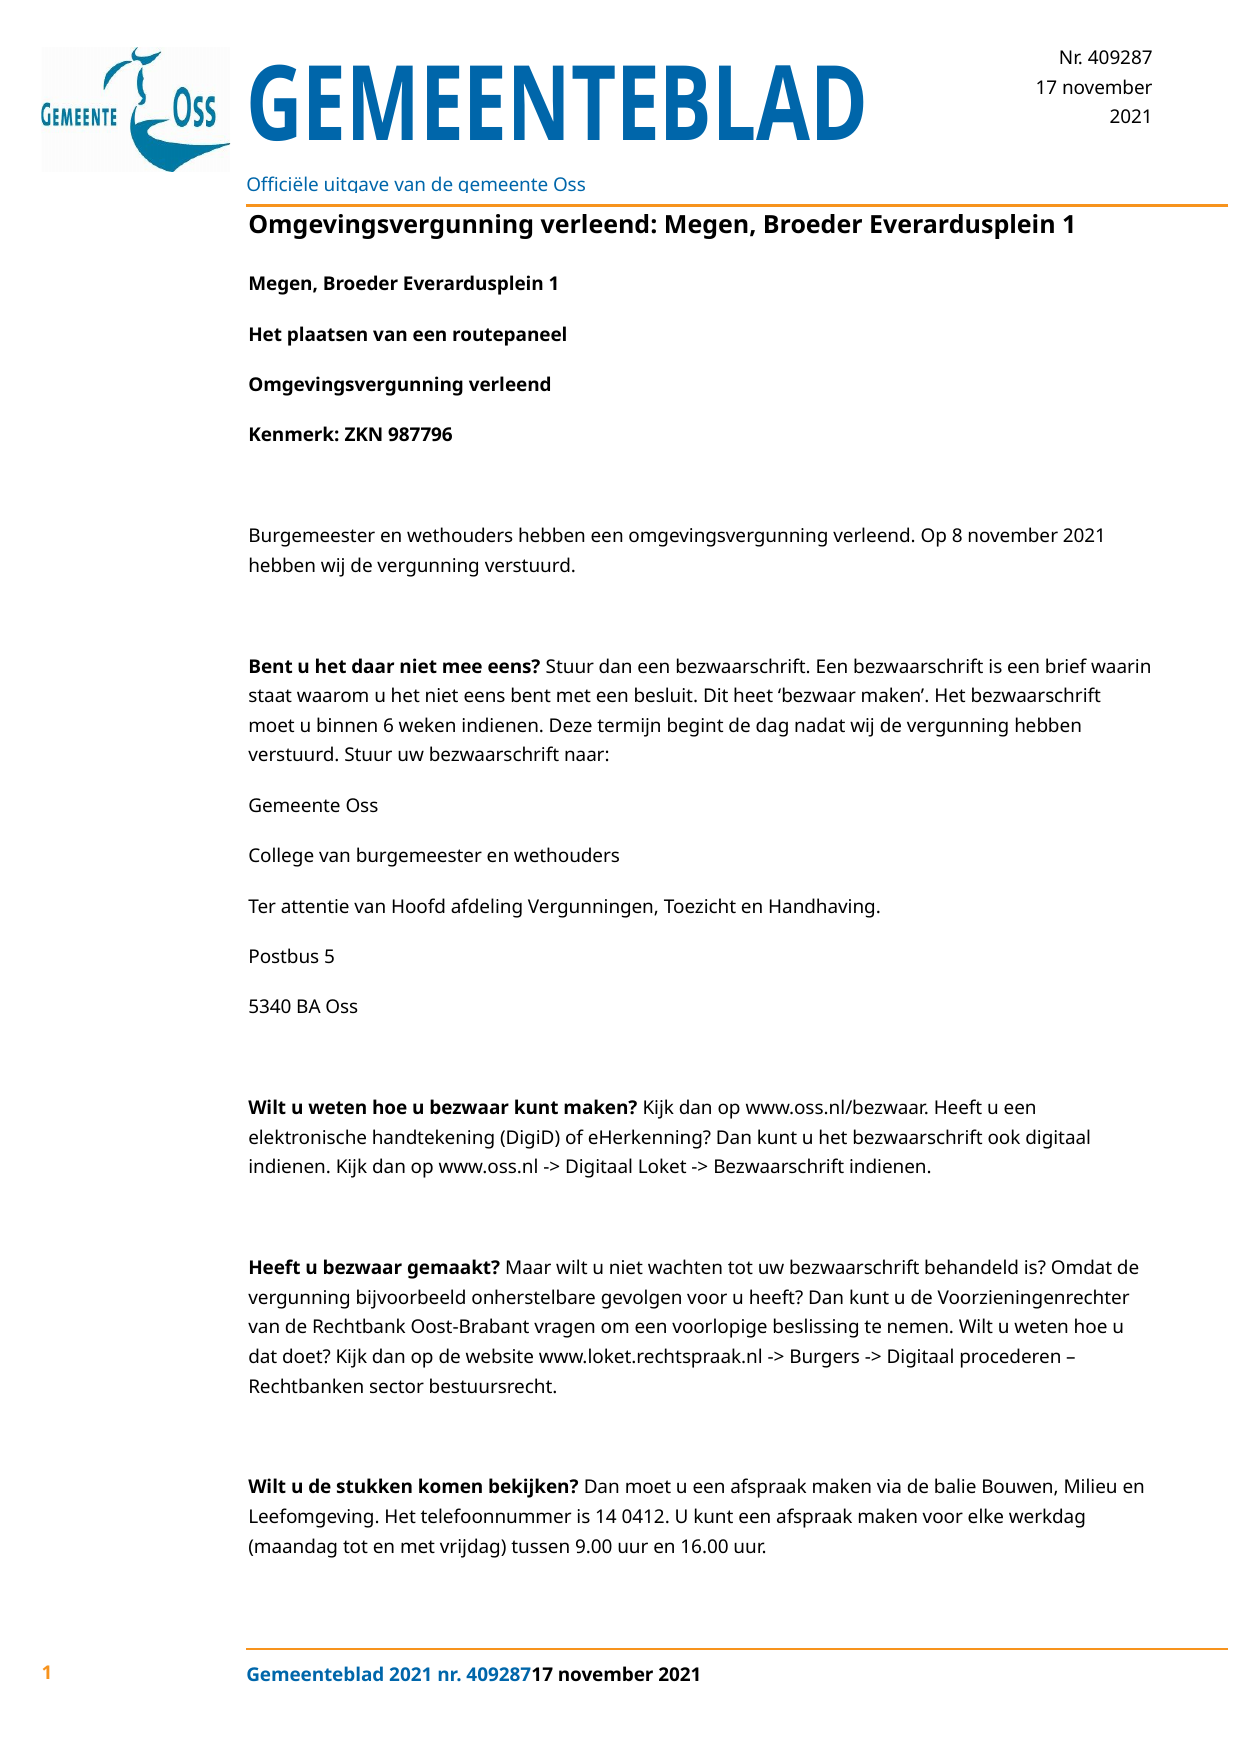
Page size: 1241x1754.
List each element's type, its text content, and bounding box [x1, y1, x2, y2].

text Gemeente Oss [248, 792, 1152, 818]
text Wilt u de stukken komen bekijken? Dan moet u een afspraak maken via de balie Bouwen, Milieu en Leefomgeving. Het telefoonnummer is 14 0412. U kunt een afspraak maken voor elke werkdag (maandag tot en met vrijdag) tussen 9.00 uur en 16.00 uur. [248, 1474, 1152, 1558]
text Burgemeester en wethouders hebben een omgevingsvergunning verleend. Op 8 november 2021 hebben wij de vergunning verstuurd. [248, 522, 1152, 578]
text Bent u het daar niet mee eens? Stuur dan een bezwaarschrift. Een bezwaarschrift is een brief waarin staat waarom u het niet eens bent met een besluit. Dit heet ‘bezwaar maken’. Het bezwaarschrift moet u binnen 6 weken indienen. Deze termijn begint de dag nadat wij de vergunning hebben verstuurd. Stuur uw bezwaarschrift naar: [248, 653, 1152, 767]
text 5340 BA Oss [248, 994, 1152, 1019]
text Omgevingsvergunning verleend [248, 371, 1152, 397]
text Postbus 5 [248, 943, 1152, 969]
text Wilt u weten hoe u bezwaar kunt maken? Kijk dan op www.oss.nl/bezwaar. Heeft u een elektronische handtekening (DigiD) of eHerkenning? Dan kunt u het bezwaarschrift ook digitaal indienen. Kijk dan op www.oss.nl -> Digitaal Loket -> Bezwaarschrift indienen. [248, 1094, 1152, 1179]
text Het plaatsen van een routepaneel [248, 321, 1152, 346]
text Megen, Broeder Everardusplein 1 [248, 270, 1152, 296]
text College van burgemeester en wethouders [248, 842, 1152, 868]
text Ter attentie van Hoofd afdeling Vergunningen, Toezicht en Handhaving. [248, 893, 1152, 918]
text Omgevingsvergunning verleend: Megen, Broeder Everardusplein 1 [248, 207, 1152, 241]
text Heeft u bezwaar gemaakt? Maar wilt u niet wachten tot uw bezwaarschrift behandeld is? Omdat de vergunning bijvoorbeeld onherstelbare gevolgen voor u heeft? Dan kunt u de Voorzieningenrechter van de Rechtbank Oost-Brabant vragen om een voorlopige beslissing te nemen. Wilt u weten hoe u dat doet? Kijk dan op de website www.loket.rechtspraak.nl -> Burgers -> Digitaal procederen – Rechtbanken sector bestuursrecht. [248, 1254, 1152, 1398]
picture [41, 47, 231, 172]
text Kenmerk: ZKN 987796 [248, 422, 1152, 447]
